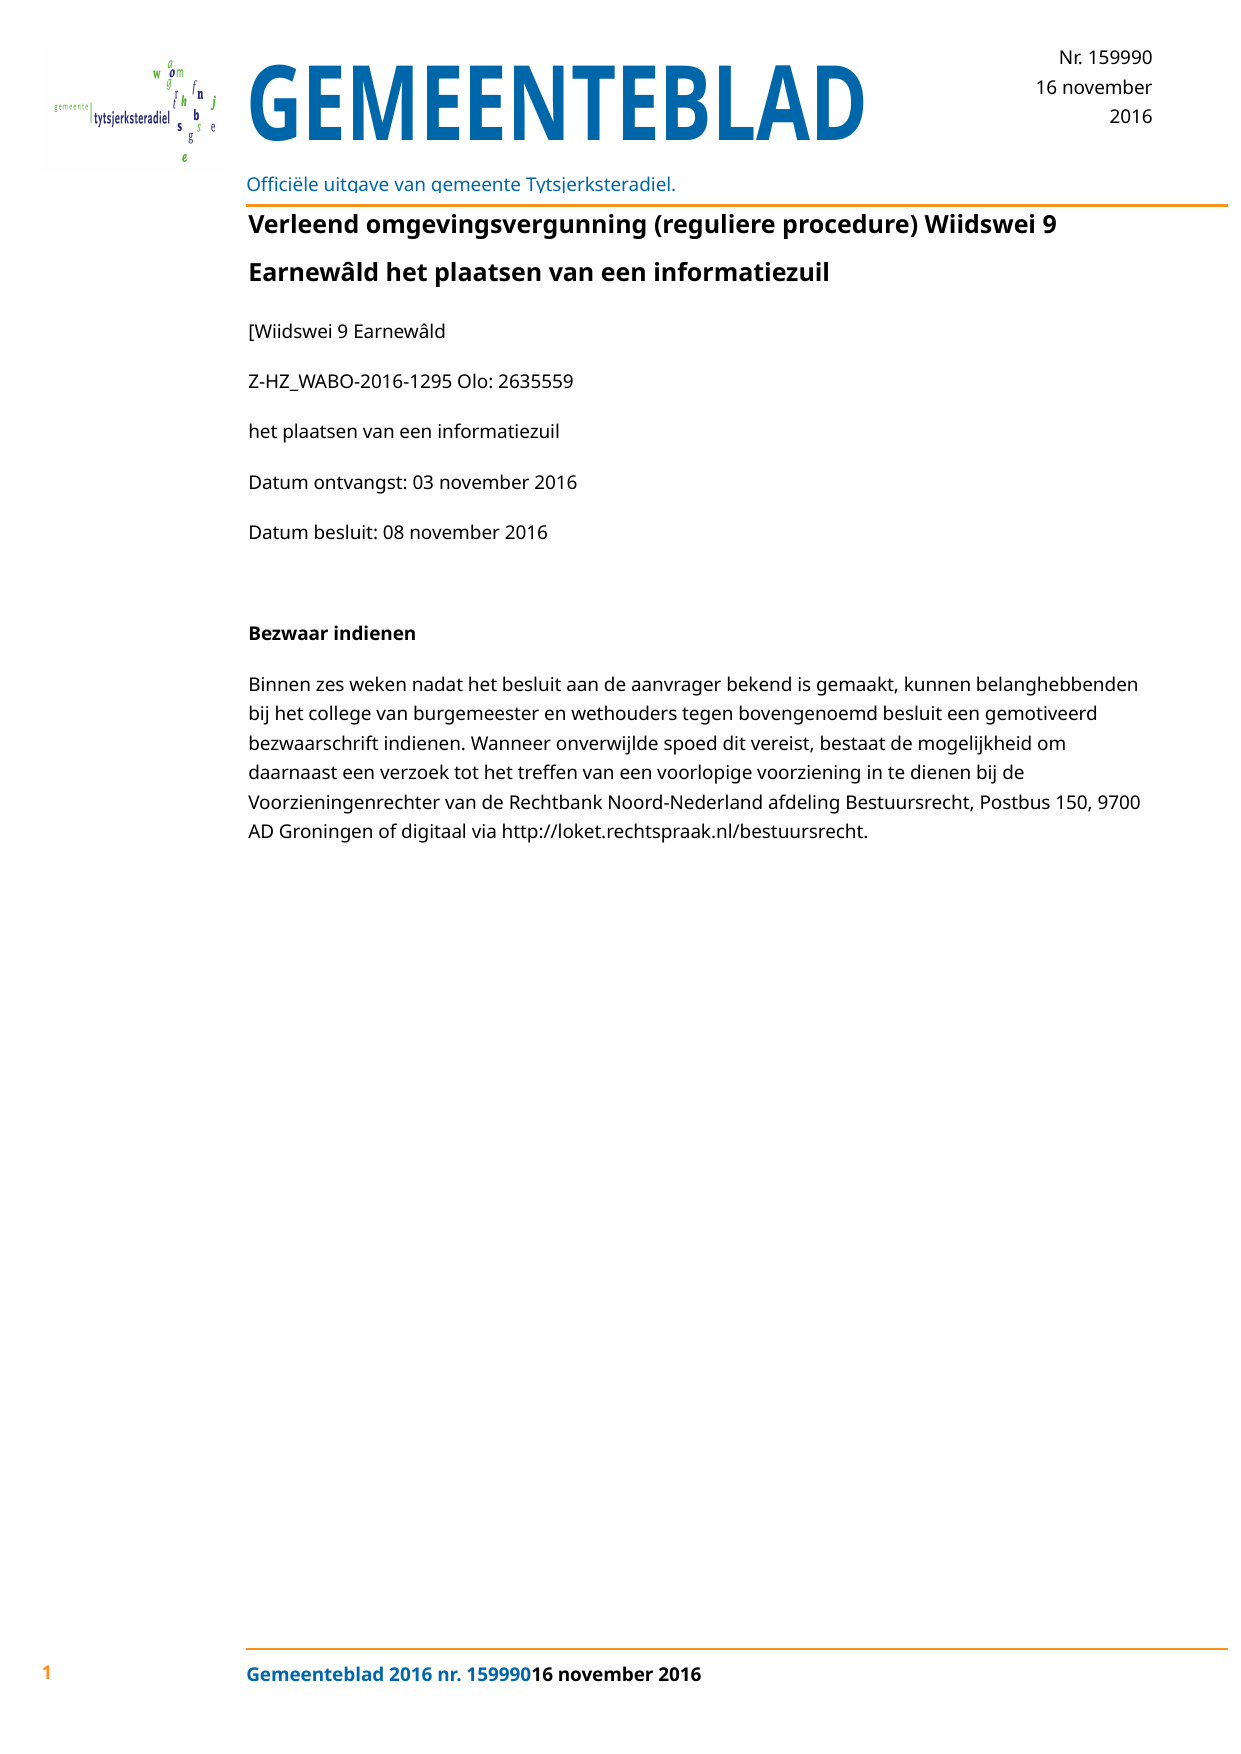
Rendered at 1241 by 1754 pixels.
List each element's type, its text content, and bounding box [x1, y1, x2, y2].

text Bezwaar indienen [248, 620, 1152, 646]
text het plaatsen van een informatiezuil [248, 419, 1152, 444]
text Z-HZ_WABO-2016-1295 Olo: 2635559 [248, 368, 1152, 394]
text Binnen zes weken nadat het besluit aan de aanvrager bekend is gemaakt, kunnen belanghebbenden bij het college van burgemeester en wethouders tegen bovengenoemd besluit een gemotiveerd bezwaarschrift indienen. Wanneer onverwijlde spoed dit vereist, bestaat de mogelijkheid om daarnaast een verzoek tot het treffen van een voorlopige voorziening in te dienen bij de Voorzieningenrechter van de Rechtbank Noord-Nederland afdeling Bestuursrecht, Postbus 150, 9700 AD Groningen of digitaal via http://loket.rechtspraak.nl/bestuursrecht. [248, 671, 1152, 844]
text Datum ontvangst: 03 november 2016 [248, 469, 1152, 495]
picture [41, 47, 231, 172]
text Verleend omgevingsvergunning (reguliere procedure) Wiidswei 9 Earnewâld het plaatsen van een informatiezuil [248, 207, 1152, 288]
text [Wiidswei 9 Earnewâld [248, 318, 1152, 344]
text Datum besluit: 08 november 2016 [248, 519, 1152, 545]
